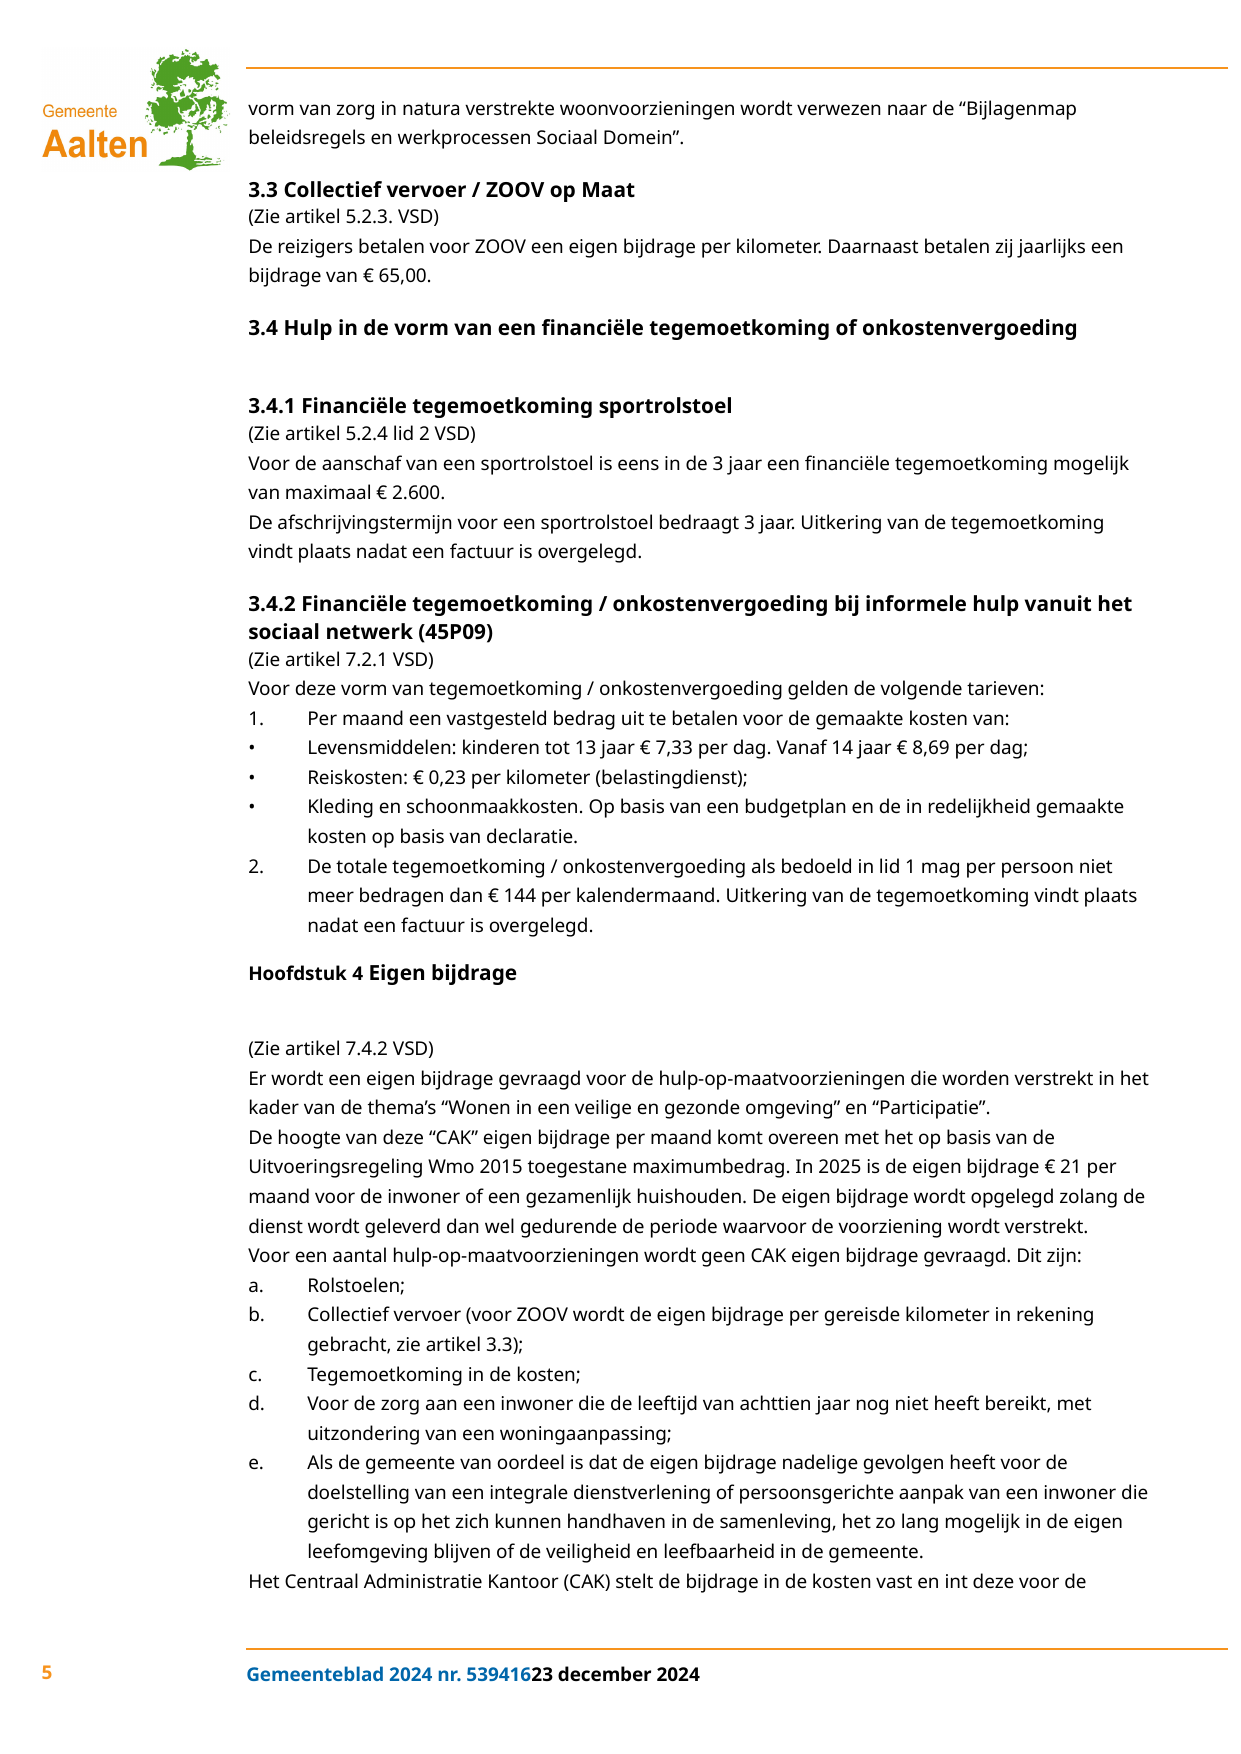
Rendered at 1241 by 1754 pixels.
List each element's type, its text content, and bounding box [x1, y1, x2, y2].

text De reizigers betalen voor ZOOV een eigen bijdrage per kilometer. Daarnaast betalen zij jaarlijks een bijdrage van € 65,00. [248, 233, 1152, 288]
picture [41, 47, 231, 172]
text De hoogte van deze “CAK” eigen bijdrage per maand komt overeen met het op basis van de Uitvoeringsregeling Wmo 2015 toegestane maximumbedrag. In 2025 is de eigen bijdrage € 21 per maand voor de inwoner of een gezamenlijk huishouden. De eigen bijdrage wordt opgelegd zolang de dienst wordt geleverd dan wel gedurende de periode waarvoor de voorziening wordt verstrekt. [248, 1124, 1152, 1238]
text Voor de aanschaf van een sportrolstoel is eens in de 3 jaar een financiële tegemoetkoming mogelijk van maximaal € 2.600. [248, 450, 1152, 505]
text 3.4 Hulp in de vorm van een financiële tegemoetkoming of onkostenvergoeding [248, 313, 1152, 341]
list Per maand een vastgesteld bedrag uit te betalen voor de gemaakte kosten van: [248, 705, 1152, 731]
text (Zie artikel 7.2.1 VSD) [248, 646, 1152, 671]
text Hoofdstuk 4 Eigen bijdrage [248, 958, 1152, 986]
list Als de gemeente van oordeel is dat de eigen bijdrage nadelige gevolgen heeft voor de doelstelling van een integrale dienstverlening of persoonsgerichte aanpak van een inwoner die gericht is op het zich kunnen handhaven in de samenleving, het zo lang mogelijk in de eigen leefomgeving blijven of de veiligheid en leefbaarheid in de gemeente. [248, 1449, 1152, 1564]
text 3.3 Collectief vervoer / ZOOV op Maat [248, 175, 1152, 203]
list De totale tegemoetkoming / onkostenvergoeding als bedoeld in lid 1 mag per persoon niet meer bedragen dan € 144 per kalendermaand. Uitkering van de tegemoetkoming vindt plaats nadat een factuur is overgelegd. [248, 853, 1152, 938]
text Voor een aantal hulp-op-maatvoorzieningen wordt geen CAK eigen bijdrage gevraagd. Dit zijn: [248, 1242, 1152, 1268]
text 3.4.2 Financiële tegemoetkoming / onkostenvergoeding bij informele hulp vanuit het sociaal netwerk (45P09) [248, 589, 1152, 646]
text Het Centraal Administratie Kantoor (CAK) stelt de bijdrage in de kosten vast en int deze voor de [248, 1568, 1152, 1593]
text (Zie artikel 7.4.2 VSD) [248, 1035, 1152, 1061]
list Levensmiddelen: kinderen tot 13 jaar € 7,33 per dag. Vanaf 14 jaar € 8,69 per dag; [248, 734, 1152, 760]
list Voor de zorg aan een inwoner die de leeftijd van achttien jaar nog niet heeft bereikt, met uitzondering van een woningaanpassing; [248, 1390, 1152, 1446]
text De afschrijvingstermijn voor een sportrolstoel bedraagt 3 jaar. Uitkering van de tegemoetkoming vindt plaats nadat een factuur is overgelegd. [248, 509, 1152, 564]
list Collectief vervoer (voor ZOOV wordt de eigen bijdrage per gereisde kilometer in rekening gebracht, zie artikel 3.3); [248, 1302, 1152, 1357]
text (Zie artikel 5.2.3. VSD) [248, 203, 1152, 229]
text 3.4.1 Financiële tegemoetkoming sportrolstoel [248, 392, 1152, 420]
text vorm van zorg in natura verstrekte woonvoorzieningen wordt verwezen naar de “Bijlagenmap beleidsregels en werkprocessen Sociaal Domein”. [248, 95, 1152, 150]
list Kleding en schoonmaakkosten. Op basis van een budgetplan en de in redelijkheid gemaakte kosten op basis van declaratie. [248, 794, 1152, 849]
list Tegemoetkoming in de kosten; [248, 1361, 1152, 1386]
list Reiskosten: € 0,23 per kilometer (belastingdienst); [248, 764, 1152, 790]
text (Zie artikel 5.2.4 lid 2 VSD) [248, 420, 1152, 446]
list Rolstoelen; [248, 1272, 1152, 1298]
text Er wordt een eigen bijdrage gevraagd voor de hulp-op-maatvoorzieningen die worden verstrekt in het kader van de thema’s “Wonen in een veilige en gezonde omgeving” en “Participatie”. [248, 1065, 1152, 1120]
text Voor deze vorm van tegemoetkoming / onkostenvergoeding gelden de volgende tarieven: [248, 675, 1152, 701]
